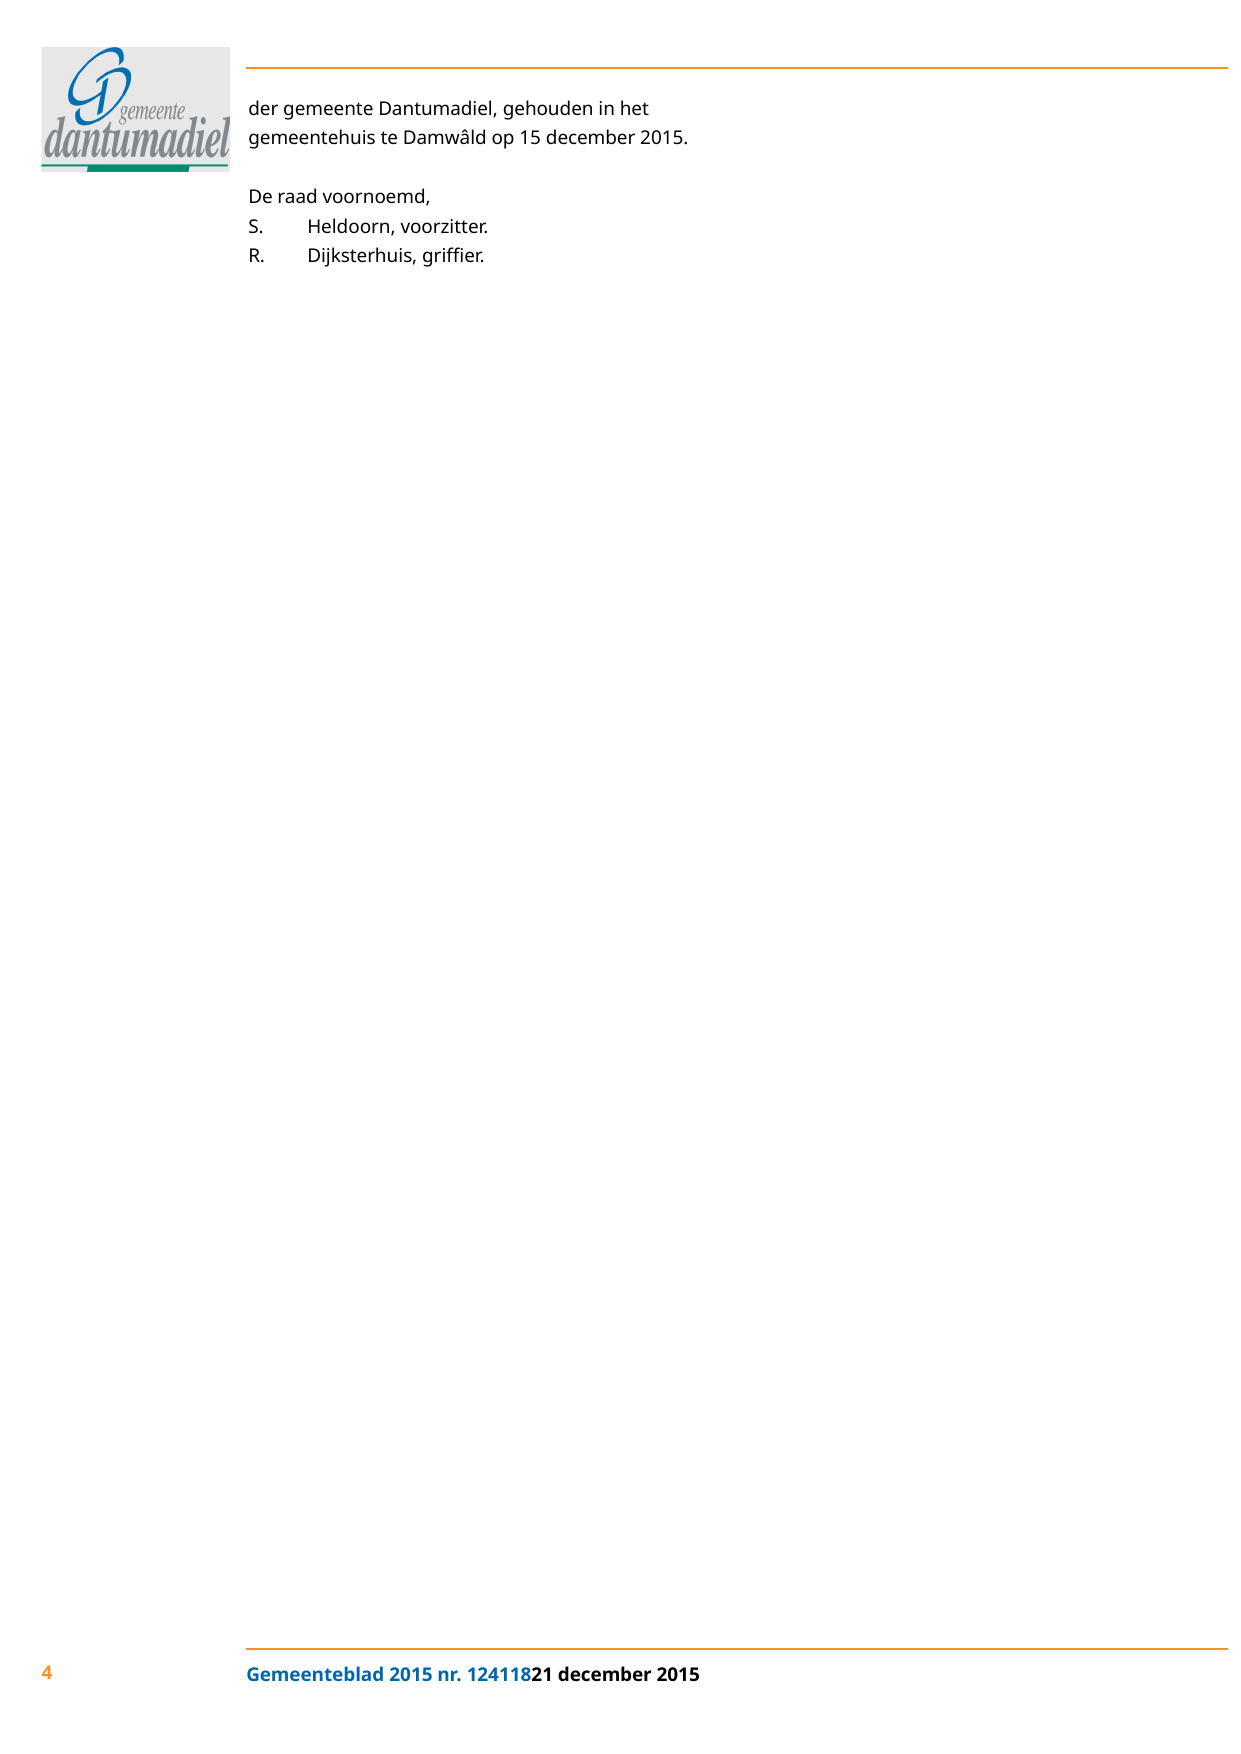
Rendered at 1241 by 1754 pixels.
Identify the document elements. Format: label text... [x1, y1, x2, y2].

list Dijksterhuis, griffier. [248, 243, 1152, 268]
text der gemeente Dantumadiel, gehouden in het [248, 95, 1152, 121]
list Heldoorn, voorzitter. [248, 213, 1152, 239]
text De raad voornoemd, [248, 183, 1152, 209]
text gemeentehuis te Damwâld op 15 december 2015. [248, 124, 1152, 150]
picture [41, 47, 231, 172]
